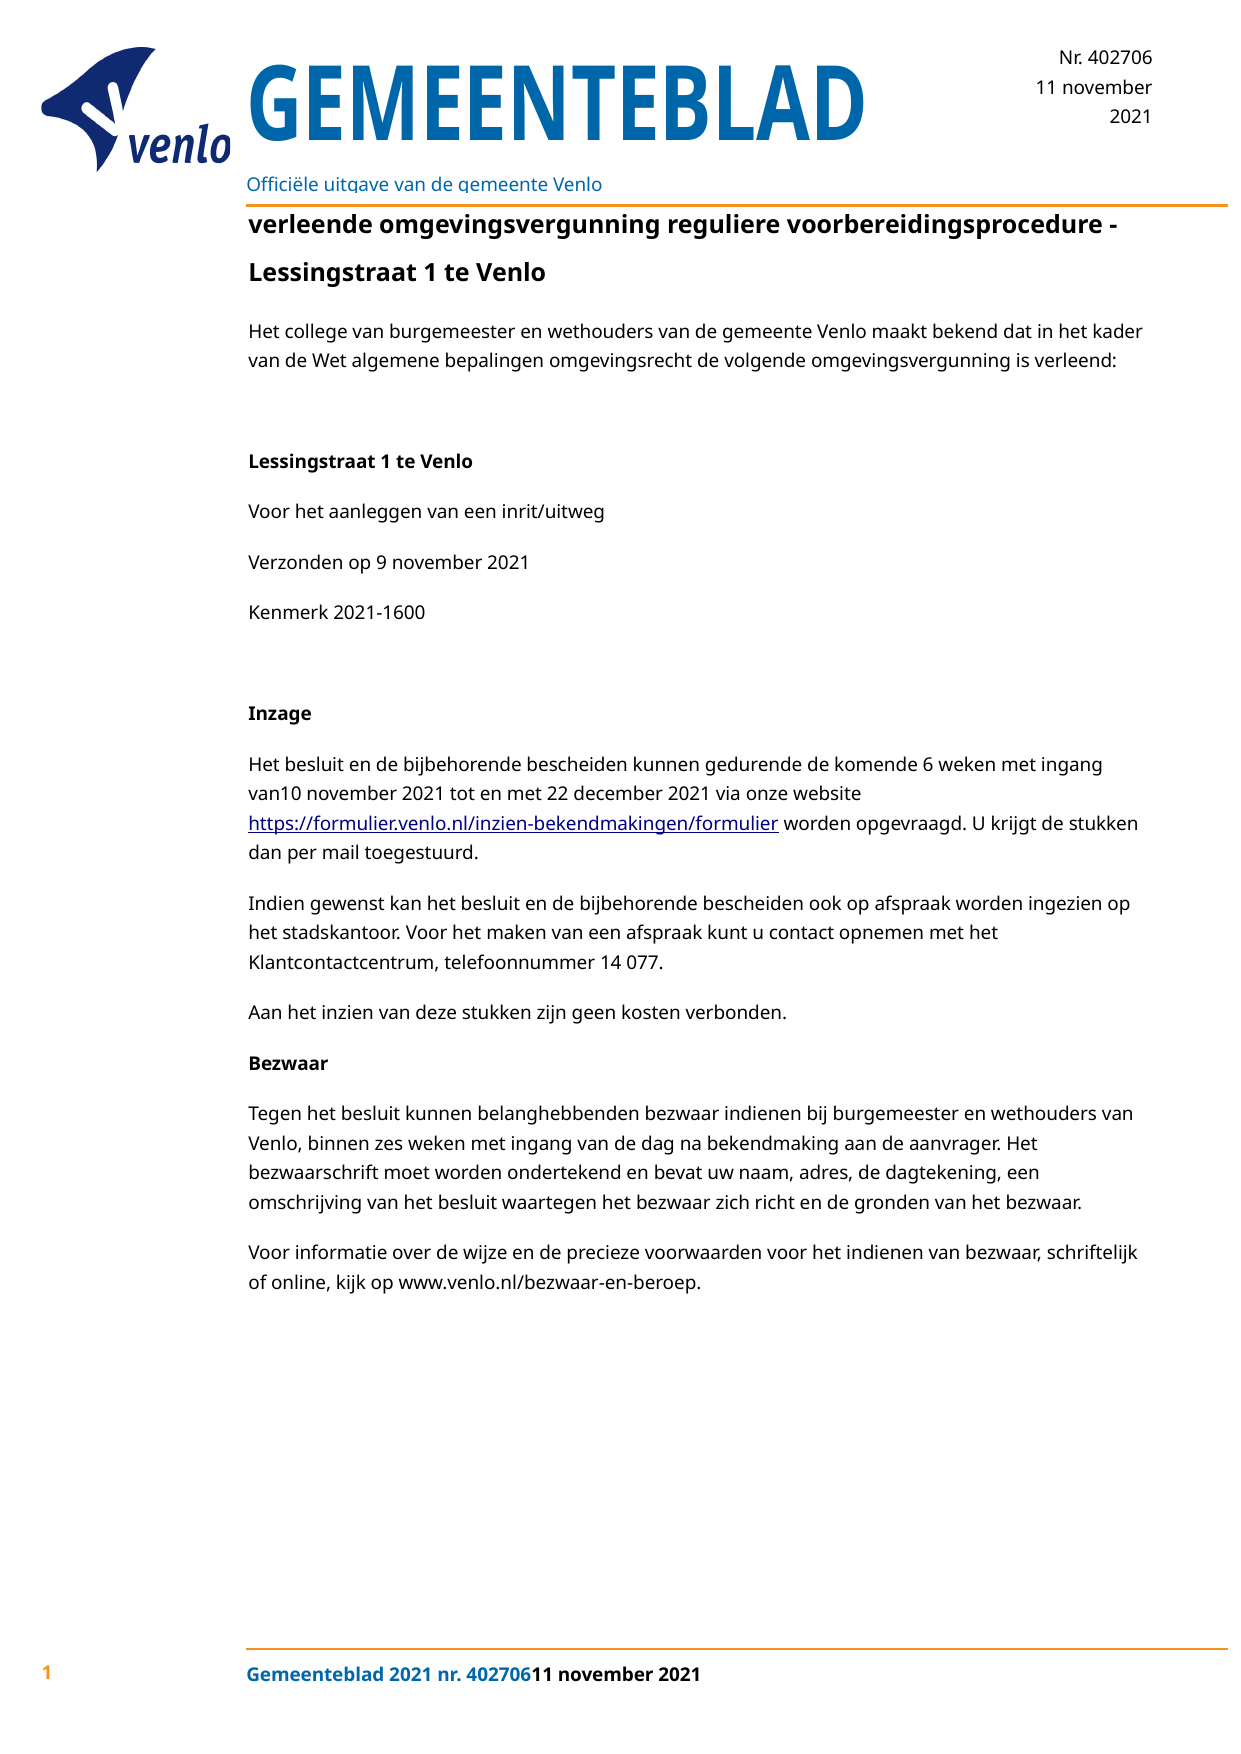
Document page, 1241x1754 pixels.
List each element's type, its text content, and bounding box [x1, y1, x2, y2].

text Inzage [248, 700, 1152, 726]
text Voor het aanleggen van een inrit/uitweg [248, 499, 1152, 524]
text Indien gewenst kan het besluit en de bijbehorende bescheiden ook op afspraak worden ingezien op het stadskantoor. Voor het maken van een afspraak kunt u contact opnemen met het Klantcontactcentrum, telefoonnummer 14 077. [248, 890, 1152, 975]
text Bezwaar [248, 1050, 1152, 1076]
text verleende omgevingsvergunning reguliere voorbereidingsprocedure - Lessingstraat 1 te Venlo [248, 207, 1152, 288]
text Verzonden op 9 november 2021 [248, 549, 1152, 575]
picture [41, 47, 231, 172]
text Tegen het besluit kunnen belanghebbenden bezwaar indienen bij burgemeester en wethouders van Venlo, binnen zes weken met ingang van de dag na bekendmaking aan de aanvrager. Het bezwaarschrift moet worden ondertekend en bevat uw naam, adres, de dagtekening, een omschrijving van het besluit waartegen het bezwaar zich richt en de gronden van het bezwaar. [248, 1100, 1152, 1215]
text Het college van burgemeester en wethouders van de gemeente Venlo maakt bekend dat in het kader van de Wet algemene bepalingen omgevingsrecht de volgende omgevingsvergunning is verleend: [248, 318, 1152, 373]
text Het besluit en de bijbehorende bescheiden kunnen gedurende de komende 6 weken met ingang van10 november 2021 tot en met 22 december 2021 via onze website https://formulier.venlo.nl/inzien-bekendmakingen/formulier worden opgevraagd. U krijgt de stukken dan per mail toegestuurd. [248, 751, 1152, 865]
text Aan het inzien van deze stukken zijn geen kosten verbonden. [248, 999, 1152, 1025]
text Lessingstraat 1 te Venlo [248, 448, 1152, 474]
text Kenmerk 2021-1600 [248, 599, 1152, 625]
text Voor informatie over de wijze en de precieze voorwaarden voor het indienen van bezwaar, schriftelijk of online, kijk op www.venlo.nl/bezwaar-en-beroep. [248, 1239, 1152, 1295]
